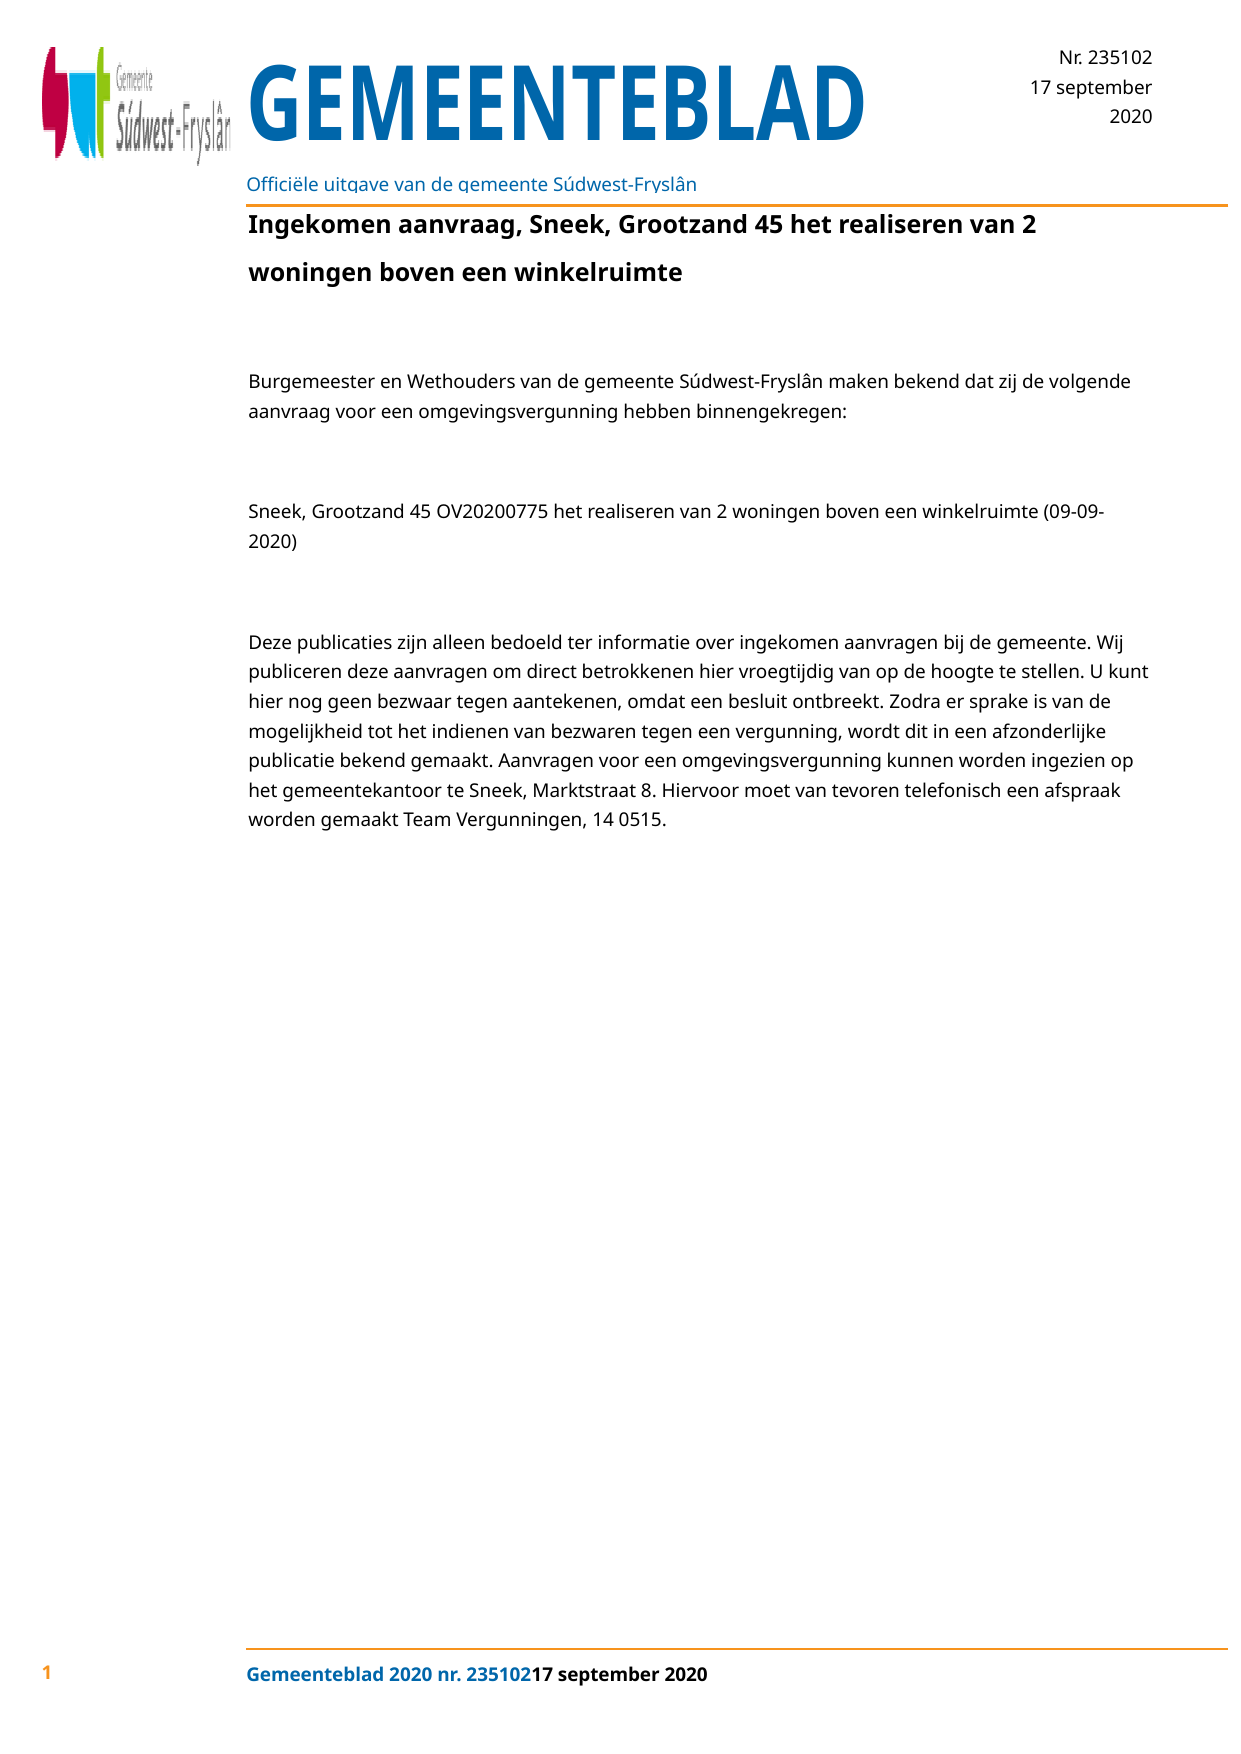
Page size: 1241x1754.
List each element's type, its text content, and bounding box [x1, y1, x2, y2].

text Deze publicaties zijn alleen bedoeld ter informatie over ingekomen aanvragen bij de gemeente. Wij publiceren deze aanvragen om direct betrokkenen hier vroegtijdig van op de hoogte te stellen. U kunt hier nog geen bezwaar tegen aantekenen, omdat een besluit ontbreekt. Zodra er sprake is van de mogelijkheid tot het indienen van bezwaren tegen een vergunning, wordt dit in een afzonderlijke publicatie bekend gemaakt. Aanvragen voor een omgevingsvergunning kunnen worden ingezien op het gemeentekantoor te Sneek, Marktstraat 8. Hiervoor moet van tevoren telefonisch een afspraak worden gemaakt Team Vergunningen, 14 0515. [248, 629, 1152, 832]
picture [41, 47, 231, 172]
text Sneek, Grootzand 45 OV20200775 het realiseren van 2 woningen boven een winkelruimte (09-09-2020) [248, 499, 1152, 554]
text Burgemeester en Wethouders van de gemeente Súdwest-Fryslân maken bekend dat zij de volgende aanvraag voor een omgevingsvergunning hebben binnengekregen: [248, 368, 1152, 424]
text Ingekomen aanvraag, Sneek, Grootzand 45 het realiseren van 2 woningen boven een winkelruimte [248, 207, 1152, 288]
